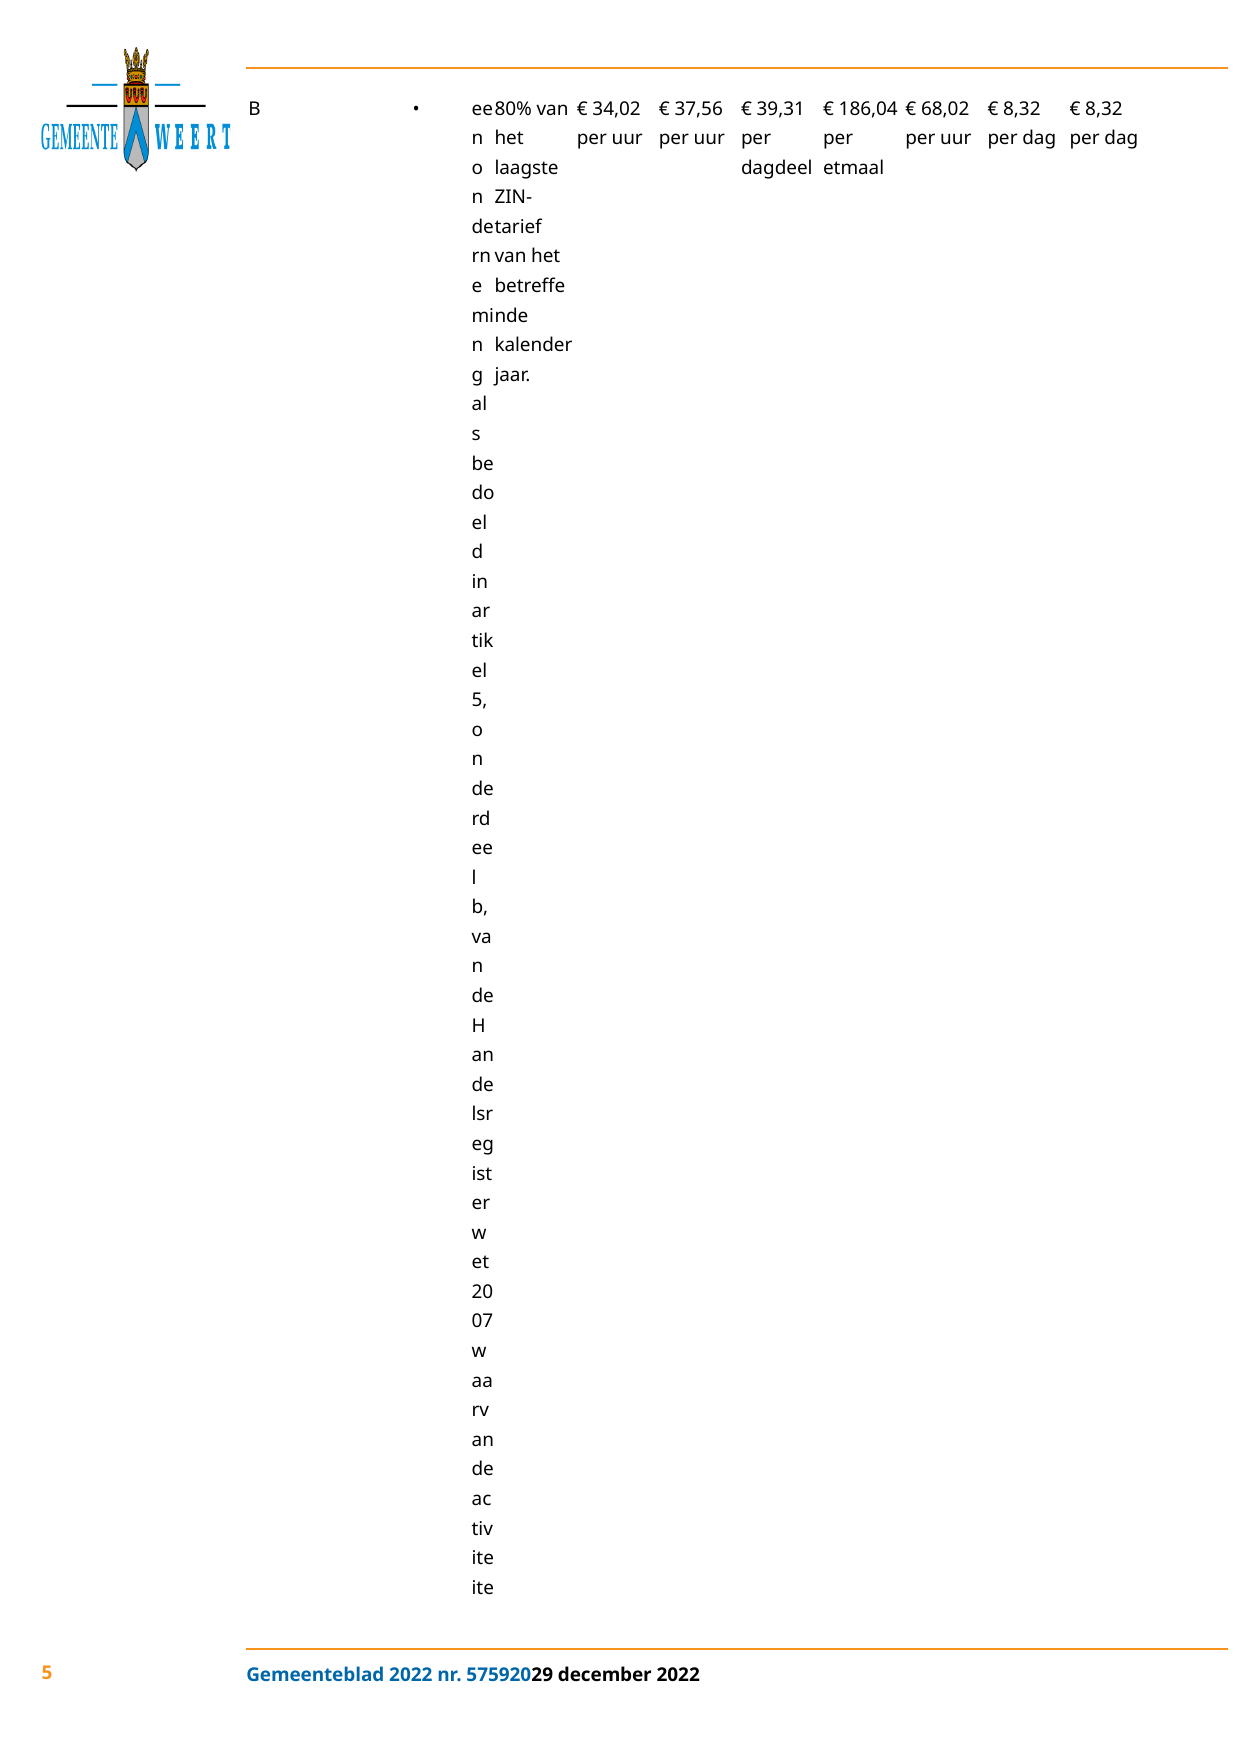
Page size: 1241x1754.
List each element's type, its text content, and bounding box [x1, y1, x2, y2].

table_cell [330, 95, 412, 1600]
table_cell € 68,02 per uur [905, 95, 987, 1600]
table_cell € 34,02 per uur [577, 95, 659, 1600]
table_cell € 37,56 per uur [659, 95, 741, 1600]
table_cell een onderneming als bedoeld in artikel 5, onderdeel b, van de Handelsregisterwet 2007 waarvan de activiteite [412, 95, 494, 1600]
table_cell 80% van het laagste ZIN-tarief van het betreffende kalenderjaar. [494, 95, 577, 1600]
table_cell € 186,04 per etmaal [823, 95, 905, 1600]
picture [41, 47, 231, 172]
table_cell B [248, 95, 330, 1600]
table_cell € 8,32 per dag [987, 95, 1069, 1600]
table_cell € 8,32 per dag [1069, 95, 1152, 1600]
table_cell € 39,31 per dagdeel [741, 95, 823, 1600]
